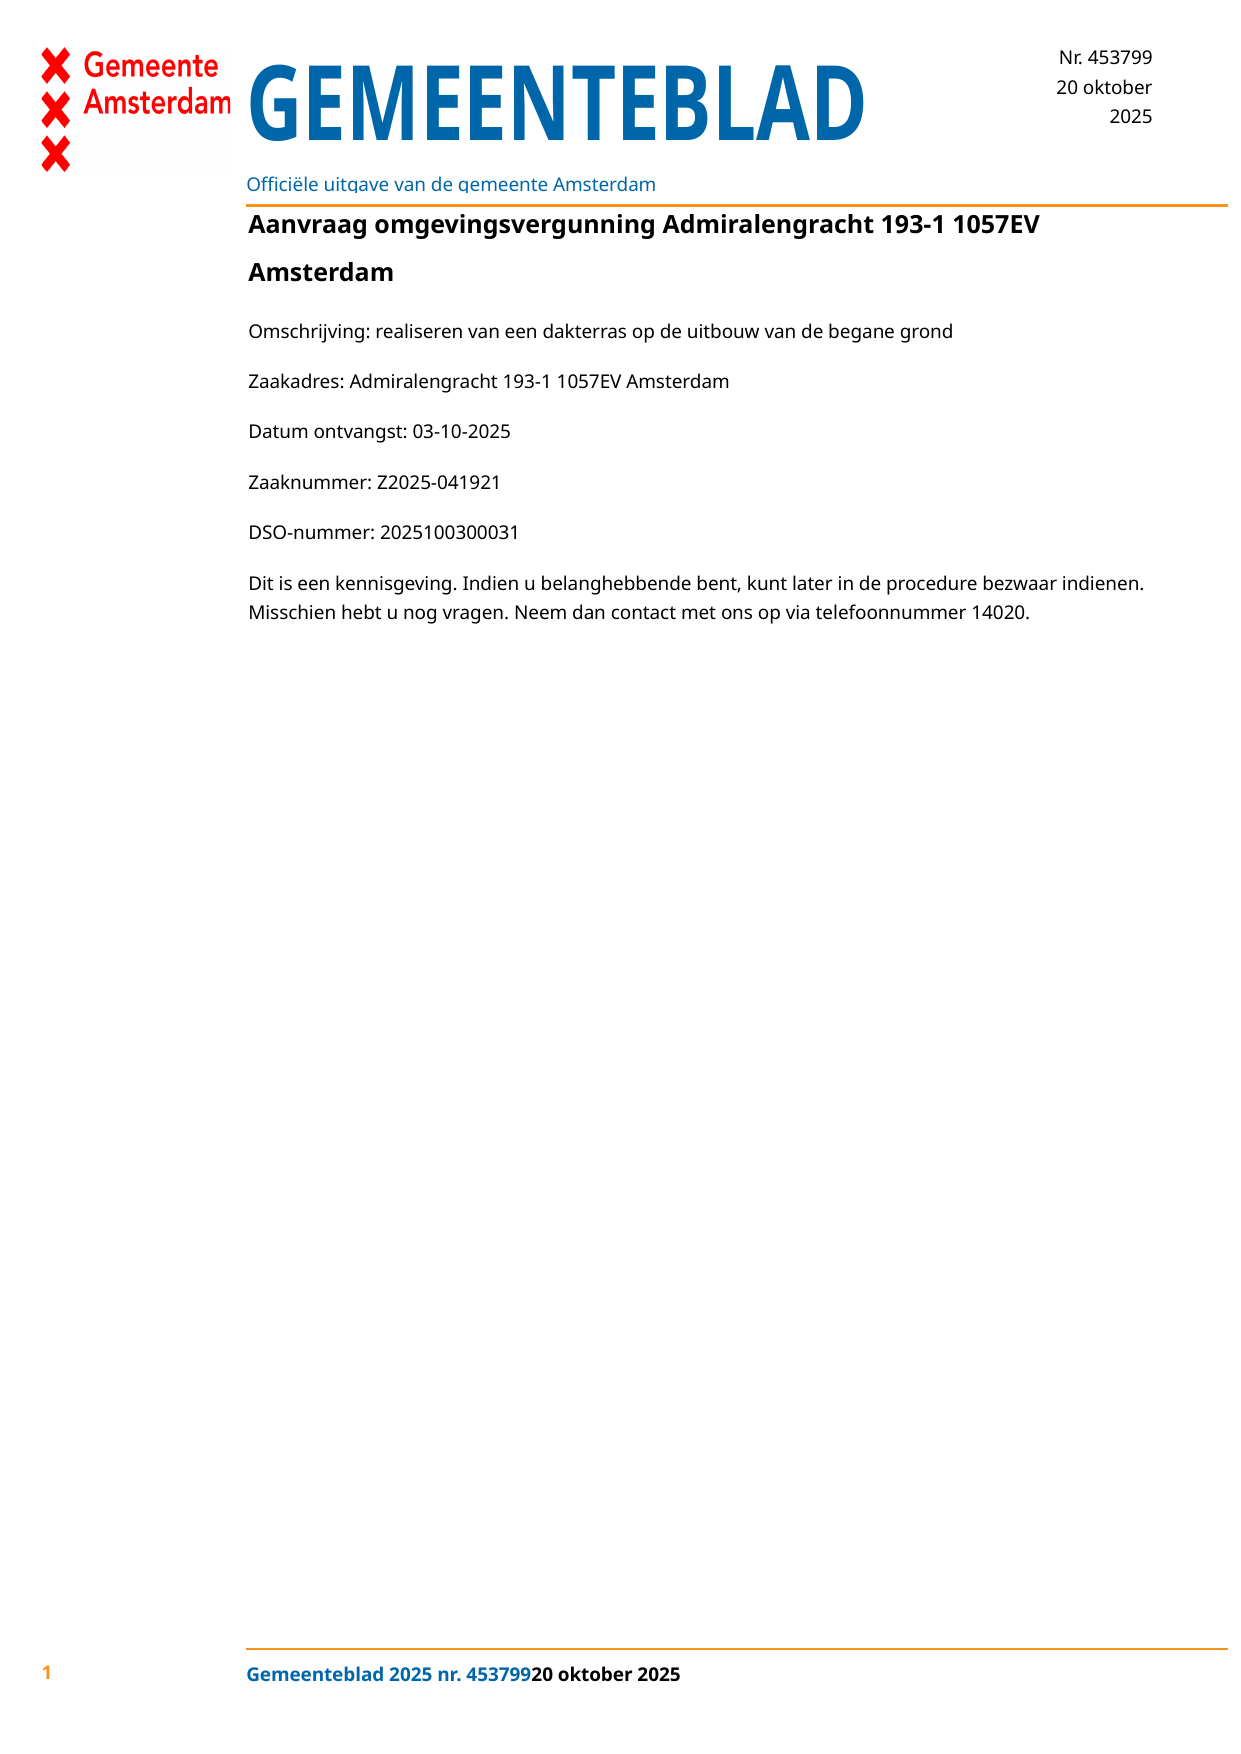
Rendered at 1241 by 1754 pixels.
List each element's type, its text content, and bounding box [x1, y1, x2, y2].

text Aanvraag omgevingsvergunning Admiralengracht 193-1 1057EV Amsterdam [248, 207, 1152, 288]
text DSO-nummer: 2025100300031 [248, 519, 1152, 545]
text Zaakadres: Admiralengracht 193-1 1057EV Amsterdam [248, 368, 1152, 394]
picture [41, 47, 231, 172]
text Datum ontvangst: 03-10-2025 [248, 419, 1152, 444]
text Zaaknummer: Z2025-041921 [248, 469, 1152, 495]
text Dit is een kennisgeving. Indien u belanghebbende bent, kunt later in de procedure bezwaar indienen. Misschien hebt u nog vragen. Neem dan contact met ons op via telefoonnummer 14020. [248, 570, 1152, 625]
text Omschrijving: realiseren van een dakterras op de uitbouw van de begane grond [248, 318, 1152, 344]
